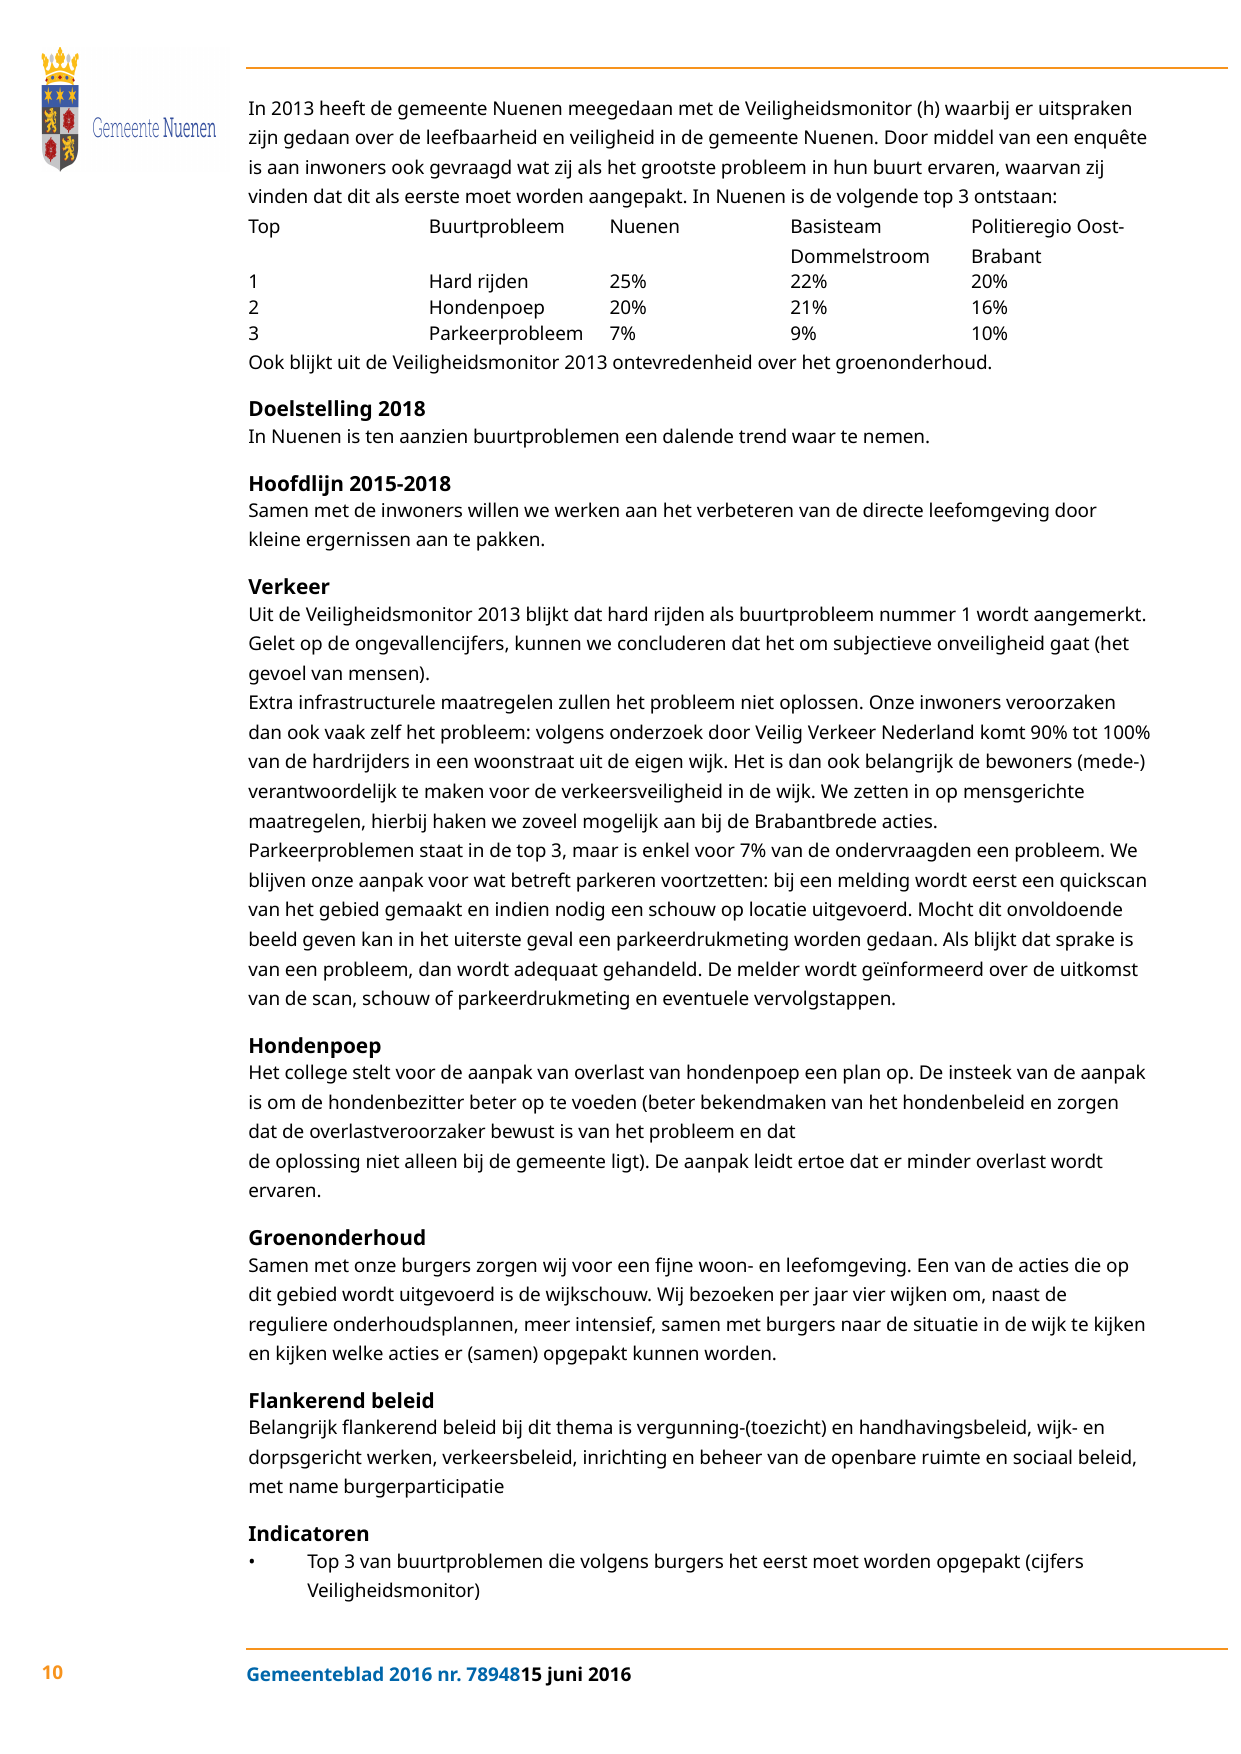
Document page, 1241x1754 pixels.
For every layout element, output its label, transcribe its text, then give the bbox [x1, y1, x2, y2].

table_header Top [248, 213, 429, 268]
table_cell 16% [971, 294, 1152, 320]
table_cell 22% [790, 269, 971, 294]
text Parkeerproblemen staat in de top 3, maar is enkel voor 7% van de ondervraagden een probleem. We blijven onze aanpak voor wat betreft parkeren voortzetten: bij een melding wordt eerst een quickscan van het gebied gemaakt en indien nodig een schouw op locatie uitgevoerd. Mocht dit onvoldoende beeld geven kan in het uiterste geval een parkeerdrukmeting worden gedaan. Als blijkt dat sprake is van een probleem, dan wordt adequaat gehandeld. De melder wordt geïnformeerd over de uitkomst van de scan, schouw of parkeerdrukmeting en eventuele vervolgstappen. [248, 837, 1152, 1011]
table_header Politieregio Oost-Brabant [971, 213, 1152, 268]
table_cell 20% [609, 294, 790, 320]
table_header Buurtprobleem [429, 213, 609, 268]
table_cell Hondenpoep [429, 294, 609, 320]
text Flankerend beleid [248, 1386, 1152, 1414]
text Het college stelt voor de aanpak van overlast van hondenpoep een plan op. De insteek van de aanpak is om de hondenbezitter beter op te voeden (beter bekendmaken van het hondenbeleid en zorgen dat de overlastveroorzaker bewust is van het probleem en dat [248, 1059, 1152, 1144]
text Gelet op de ongevallencijfers, kunnen we concluderen dat het om subjectieve onveiligheid gaat (het gevoel van mensen). [248, 630, 1152, 686]
list Top 3 van buurtproblemen die volgens burgers het eerst moet worden opgepakt (cijfers Veiligheidsmonitor) [248, 1548, 1152, 1603]
table_cell 21% [790, 294, 971, 320]
text Hondenpoep [248, 1031, 1152, 1059]
table_cell 9% [790, 320, 971, 346]
text Ook blijkt uit de Veiligheidsmonitor 2013 ontevredenheid over het groenonderhoud. [248, 349, 1152, 375]
text Uit de Veiligheidsmonitor 2013 blijkt dat hard rijden als buurtprobleem nummer 1 wordt aangemerkt. [248, 601, 1152, 626]
table_cell Hard rijden [429, 269, 609, 294]
table_cell 1 [248, 269, 429, 294]
table_cell 2 [248, 294, 429, 320]
text Samen met de inwoners willen we werken aan het verbeteren van de directe leefomgeving door kleine ergernissen aan te pakken. [248, 497, 1152, 552]
table_cell 20% [971, 269, 1152, 294]
table_cell 10% [971, 320, 1152, 346]
text Groenonderhoud [248, 1223, 1152, 1252]
table_header Nuenen [609, 213, 790, 268]
text de oplossing niet alleen bij de gemeente ligt). De aanpak leidt ertoe dat er minder overlast wordt ervaren. [248, 1148, 1152, 1203]
text Indicatoren [248, 1519, 1152, 1548]
table_cell Parkeerprobleem [429, 320, 609, 346]
text Extra infrastructurele maatregelen zullen het probleem niet oplossen. Onze inwoners veroorzaken dan ook vaak zelf het probleem: volgens onderzoek door Veilig Verkeer Nederland komt 90% tot 100% van de hardrijders in een woonstraat uit de eigen wijk. Het is dan ook belangrijk de bewoners (mede-) verantwoordelijk te maken voor de verkeersveiligheid in de wijk. We zetten in op mensgerichte maatregelen, hierbij haken we zoveel mogelijk aan bij de Brabantbrede acties. [248, 689, 1152, 833]
text Doelstelling 2018 [248, 394, 1152, 423]
text In Nuenen is ten aanzien buurtproblemen een dalende trend waar te nemen. [248, 423, 1152, 449]
picture [41, 47, 231, 172]
text Verkeer [248, 572, 1152, 601]
text Samen met onze burgers zorgen wij voor een fijne woon- en leefomgeving. Een van de acties die op dit gebied wordt uitgevoerd is de wijkschouw. Wij bezoeken per jaar vier wijken om, naast de reguliere onderhoudsplannen, meer intensief, samen met burgers naar de situatie in de wijk te kijken en kijken welke acties er (samen) opgepakt kunnen worden. [248, 1252, 1152, 1366]
table_cell 3 [248, 320, 429, 346]
table_cell 7% [609, 320, 790, 346]
table_header Basisteam Dommelstroom [790, 213, 971, 268]
text Belangrijk flankerend beleid bij dit thema is vergunning-(toezicht) en handhavingsbeleid, wijk- en dorpsgericht werken, verkeersbeleid, inrichting en beheer van de openbare ruimte en sociaal beleid, met name burgerparticipatie [248, 1414, 1152, 1499]
text Hoofdlijn 2015-2018 [248, 469, 1152, 497]
table_cell 25% [609, 269, 790, 294]
text In 2013 heeft de gemeente Nuenen meegedaan met de Veiligheidsmonitor (h) waarbij er uitspraken zijn gedaan over de leefbaarheid en veiligheid in de gemeente Nuenen. Door middel van een enquête is aan inwoners ook gevraagd wat zij als het grootste probleem in hun buurt ervaren, waarvan zij vinden dat dit als eerste moet worden aangepakt. In Nuenen is de volgende top 3 ontstaan: [248, 95, 1152, 209]
